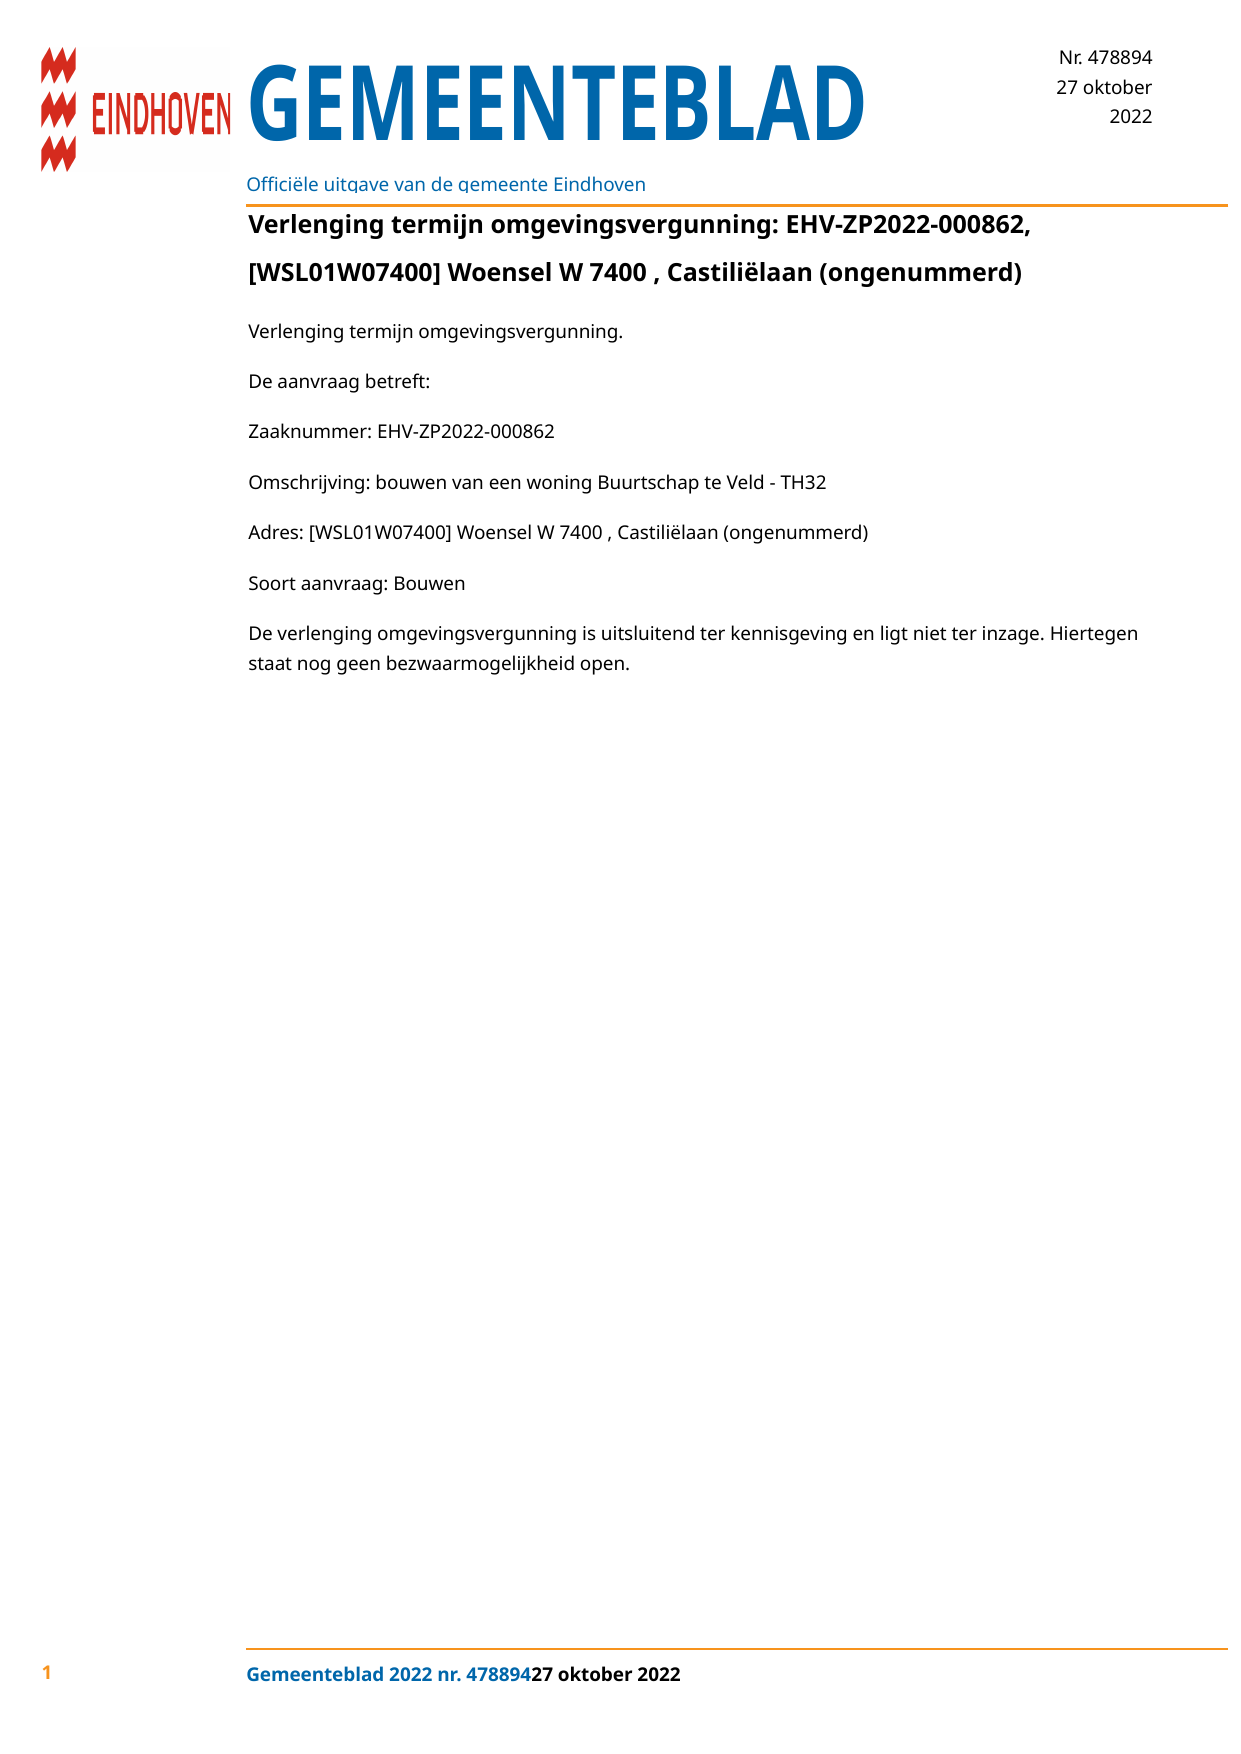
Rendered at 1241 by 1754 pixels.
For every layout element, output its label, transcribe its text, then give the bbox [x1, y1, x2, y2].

text De aanvraag betreft: [248, 368, 1152, 394]
picture [41, 47, 231, 172]
text Zaaknummer: EHV-ZP2022-000862 [248, 419, 1152, 444]
text Verlenging termijn omgevingsvergunning. [248, 318, 1152, 344]
text Adres: [WSL01W07400] Woensel W 7400 , Castiliëlaan (ongenummerd) [248, 519, 1152, 545]
text De verlenging omgevingsvergunning is uitsluitend ter kennisgeving en ligt niet ter inzage. Hiertegen staat nog geen bezwaarmogelijkheid open. [248, 620, 1152, 676]
text Verlenging termijn omgevingsvergunning: EHV-ZP2022-000862, [WSL01W07400] Woensel W 7400 , Castiliëlaan (ongenummerd) [248, 207, 1152, 288]
text Omschrijving: bouwen van een woning Buurtschap te Veld - TH32 [248, 469, 1152, 495]
text Soort aanvraag: Bouwen [248, 570, 1152, 596]
